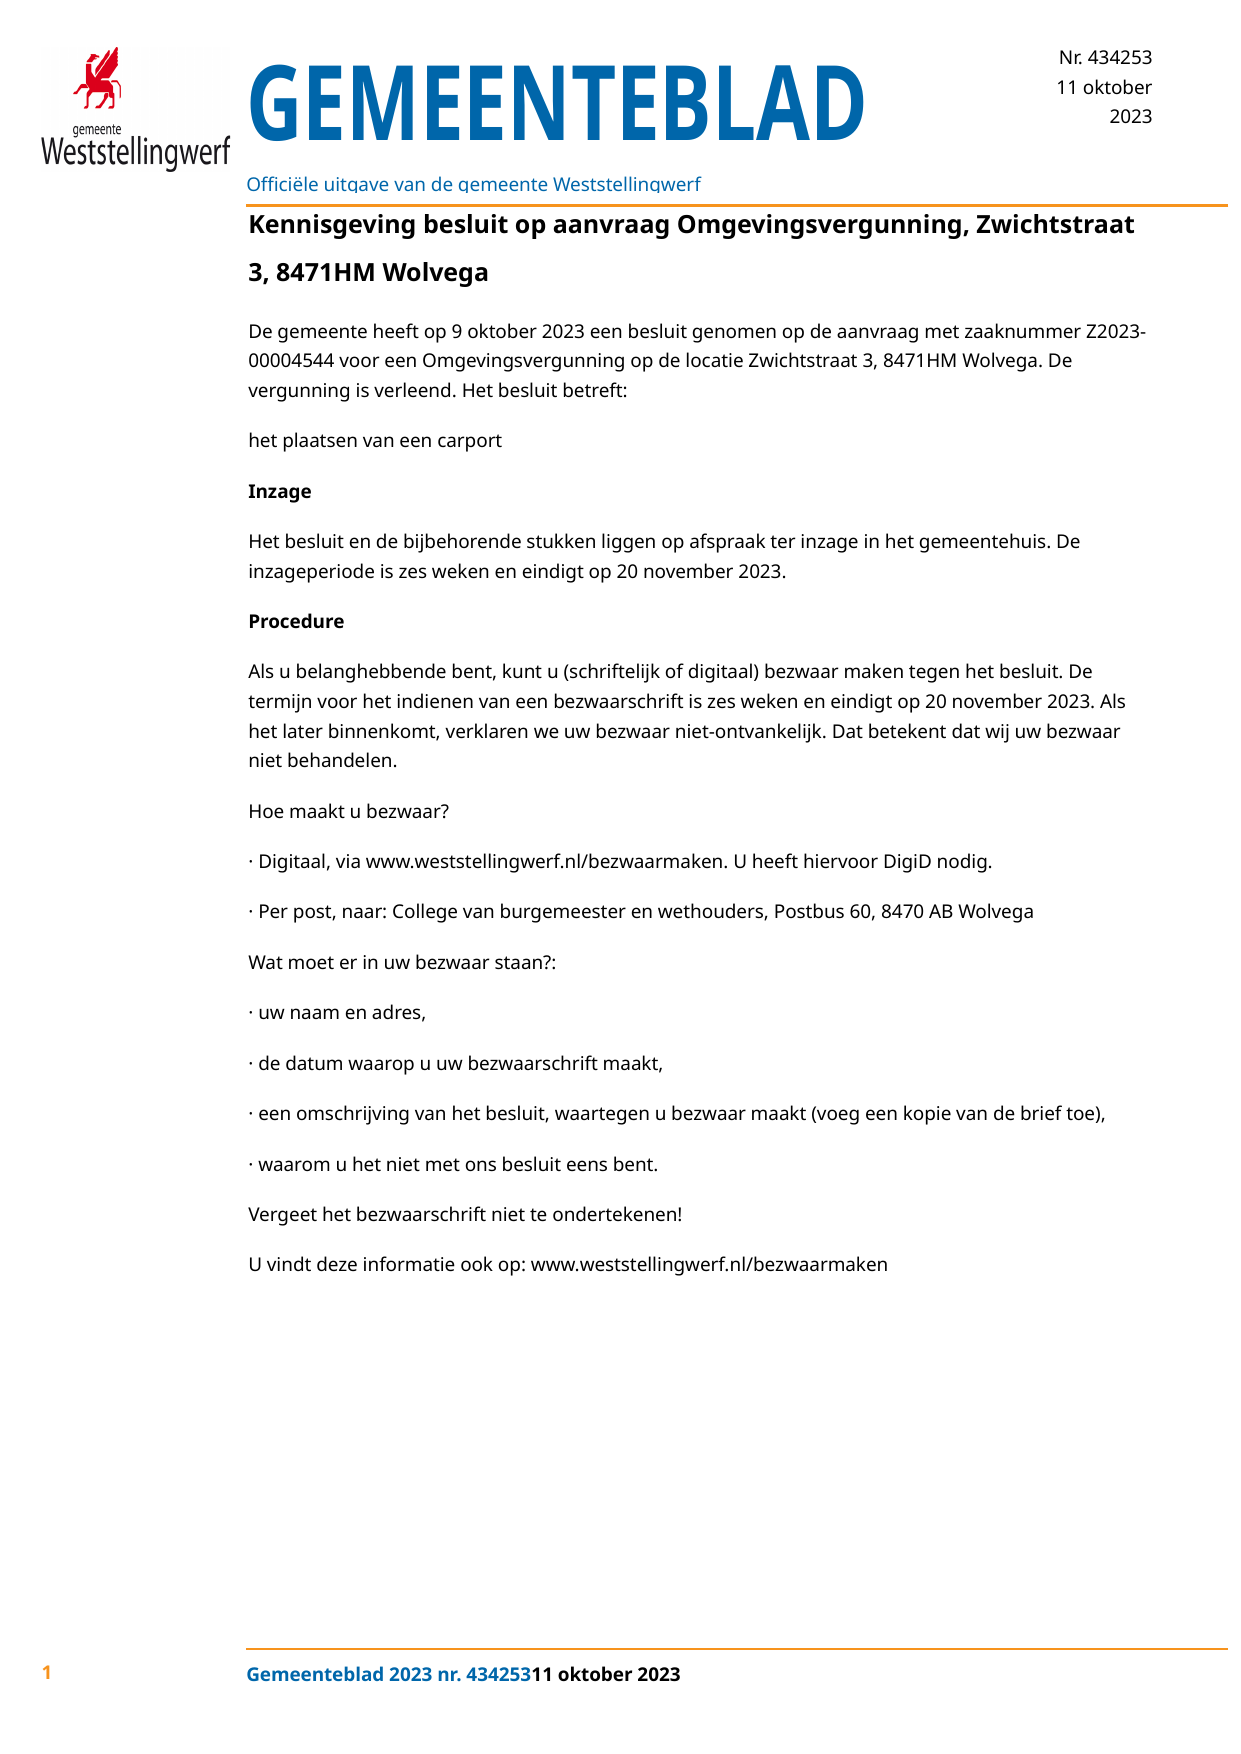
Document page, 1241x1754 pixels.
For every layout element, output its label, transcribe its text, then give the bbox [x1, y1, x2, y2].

text Hoe maakt u bezwaar? [248, 798, 1152, 824]
text · waarom u het niet met ons besluit eens bent. [248, 1151, 1152, 1177]
text Procedure [248, 608, 1152, 634]
text het plaatsen van een carport [248, 427, 1152, 453]
text · Per post, naar: College van burgemeester en wethouders, Postbus 60, 8470 AB Wolvega [248, 899, 1152, 924]
text Inzage [248, 478, 1152, 504]
text · uw naam en adres, [248, 999, 1152, 1025]
text Het besluit en de bijbehorende stukken liggen op afspraak ter inzage in het gemeentehuis. De inzageperiode is zes weken en eindigt op 20 november 2023. [248, 528, 1152, 584]
text · de datum waarop u uw bezwaarschrift maakt, [248, 1050, 1152, 1076]
text Wat moet er in uw bezwaar staan?: [248, 949, 1152, 975]
text Als u belanghebbende bent, kunt u (schriftelijk of digitaal) bezwaar maken tegen het besluit. De termijn voor het indienen van een bezwaarschrift is zes weken en eindigt op 20 november 2023. Als het later binnenkomt, verklaren we uw bezwaar niet-ontvankelijk. Dat betekent dat wij uw bezwaar niet behandelen. [248, 659, 1152, 773]
text U vindt deze informatie ook op: www.weststellingwerf.nl/bezwaarmaken [248, 1252, 1152, 1277]
picture [41, 47, 231, 172]
text · Digitaal, via www.weststellingwerf.nl/bezwaarmaken. U heeft hiervoor DigiD nodig. [248, 848, 1152, 874]
text Vergeet het bezwaarschrift niet te ondertekenen! [248, 1201, 1152, 1227]
text · een omschrijving van het besluit, waartegen u bezwaar maakt (voeg een kopie van de brief toe), [248, 1100, 1152, 1126]
text De gemeente heeft op 9 oktober 2023 een besluit genomen op de aanvraag met zaaknummer Z2023-00004544 voor een Omgevingsvergunning op de locatie Zwichtstraat 3, 8471HM Wolvega. De vergunning is verleend. Het besluit betreft: [248, 318, 1152, 403]
text Kennisgeving besluit op aanvraag Omgevingsvergunning, Zwichtstraat 3, 8471HM Wolvega [248, 207, 1152, 288]
